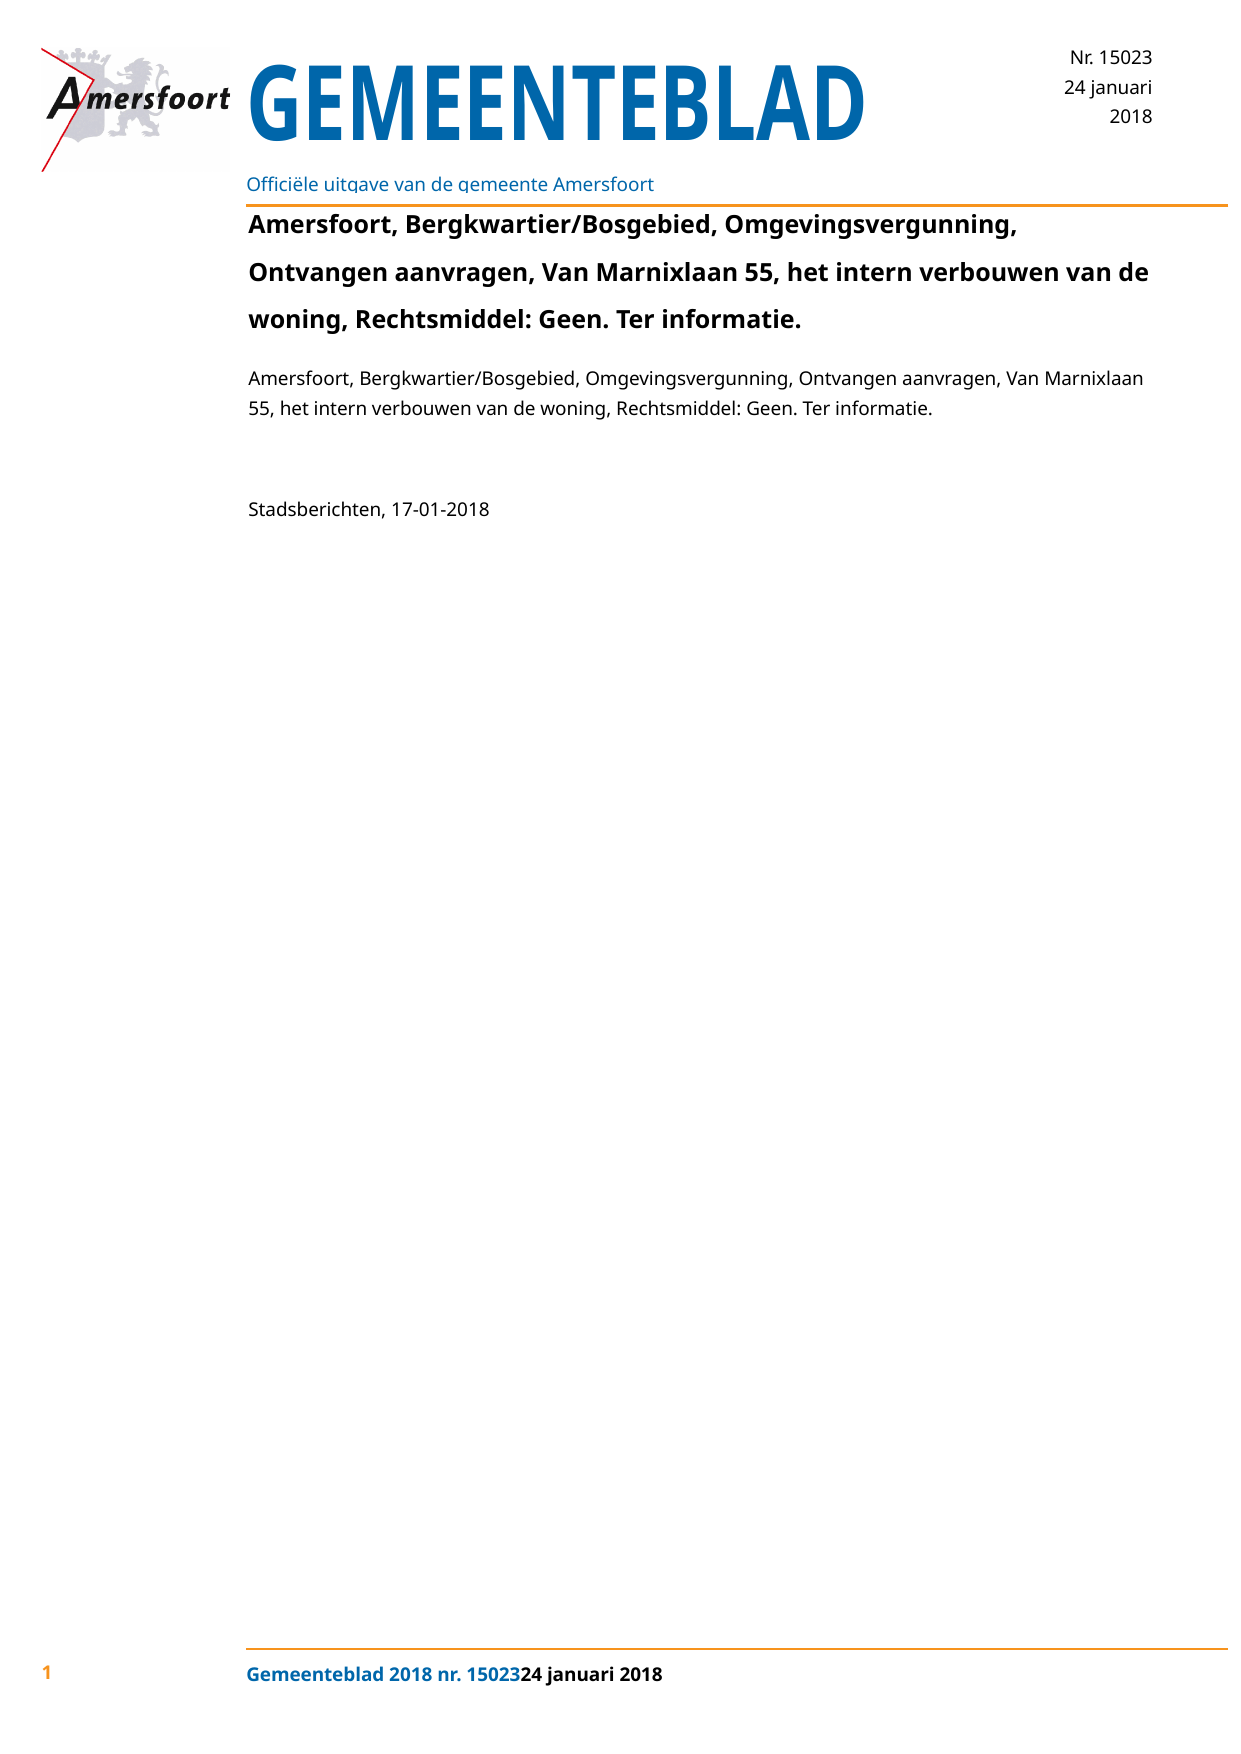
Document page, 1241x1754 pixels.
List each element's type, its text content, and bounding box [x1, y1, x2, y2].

text Stadsberichten, 17-01-2018 [248, 496, 1152, 522]
picture [41, 47, 231, 172]
text Amersfoort, Bergkwartier/Bosgebied, Omgevingsvergunning, Ontvangen aanvragen, Van Marnixlaan 55, het intern verbouwen van de woning, Rechtsmiddel: Geen. Ter informatie. [248, 366, 1152, 421]
text Amersfoort, Bergkwartier/Bosgebied, Omgevingsvergunning, Ontvangen aanvragen, Van Marnixlaan 55, het intern verbouwen van de woning, Rechtsmiddel: Geen. Ter informatie. [248, 207, 1152, 336]
